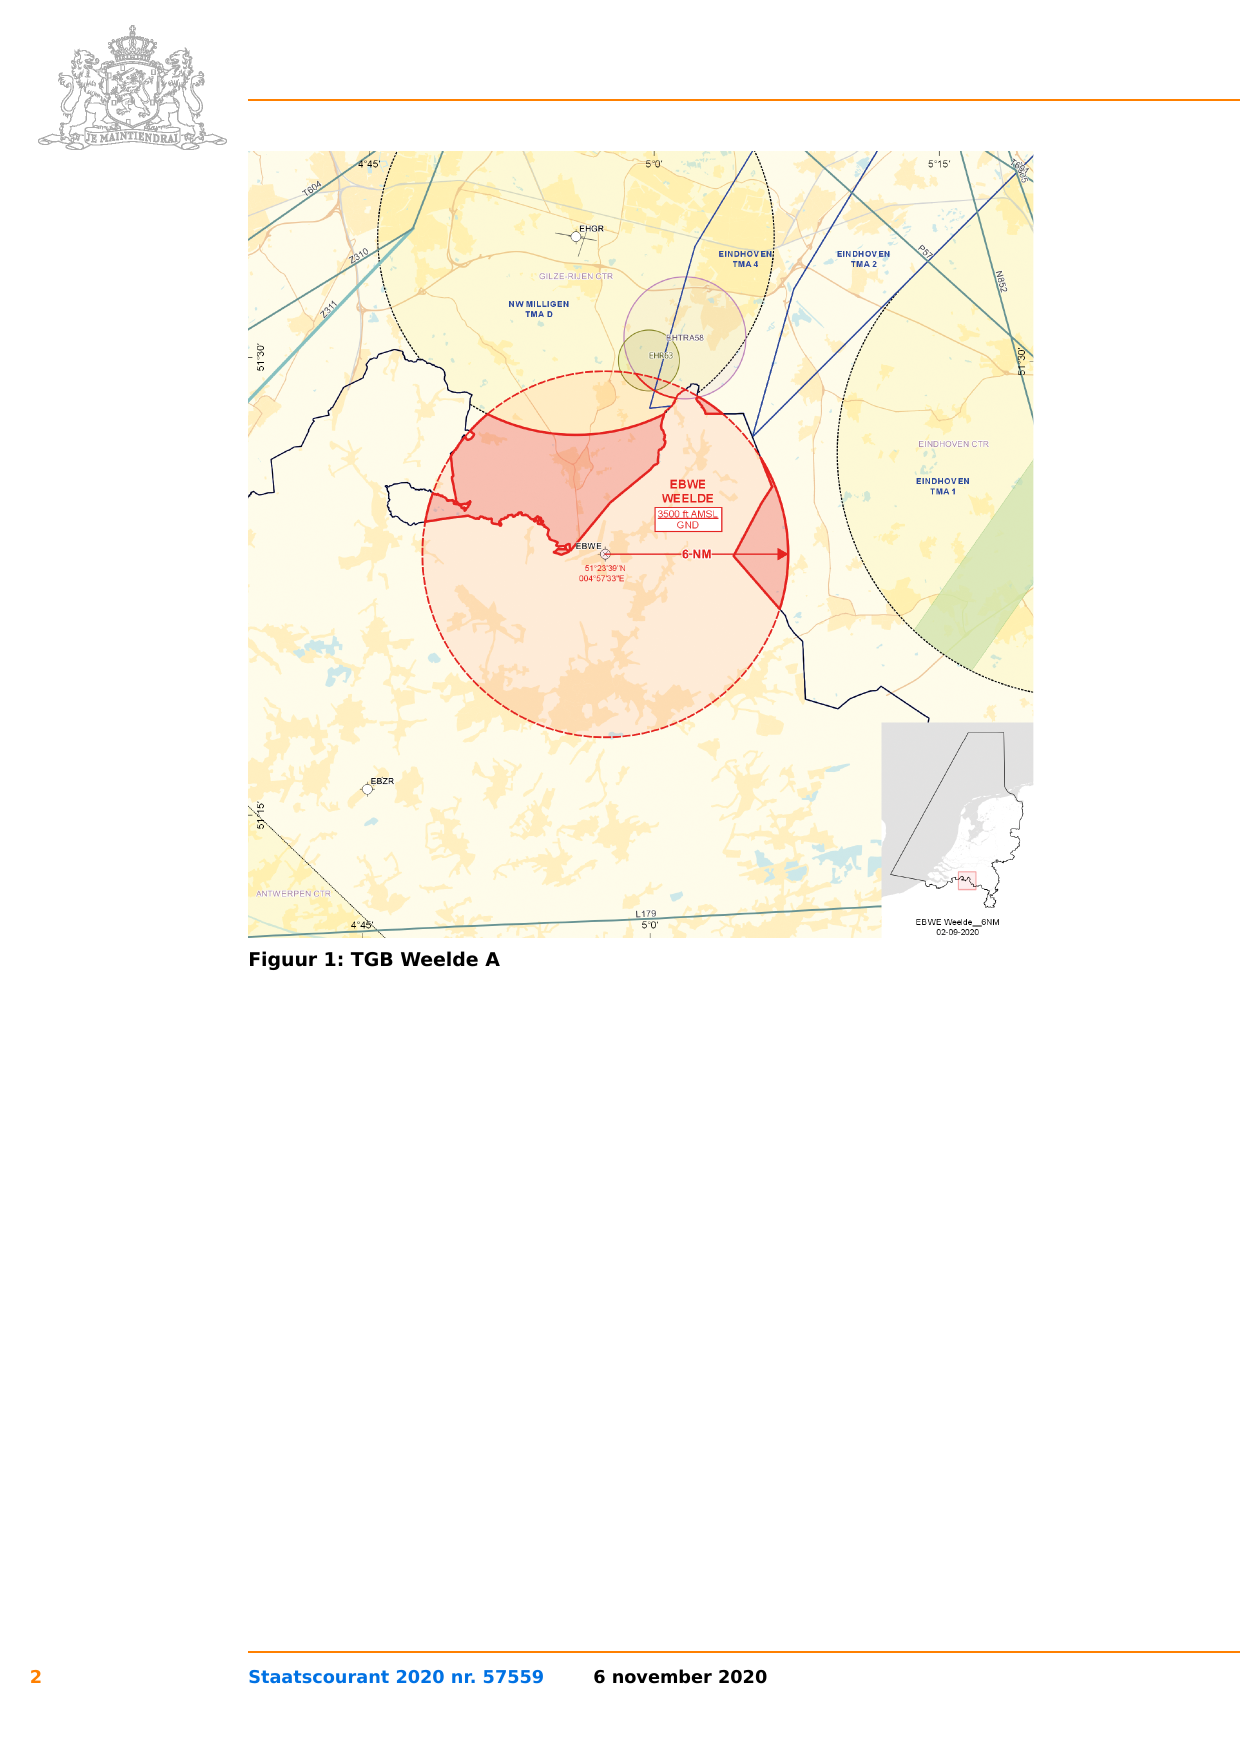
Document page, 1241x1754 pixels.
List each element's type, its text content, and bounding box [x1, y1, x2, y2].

picture [248, 151, 1034, 938]
picture [38, 25, 227, 150]
text Figuur 1: TGB Weelde A [248, 949, 1033, 971]
